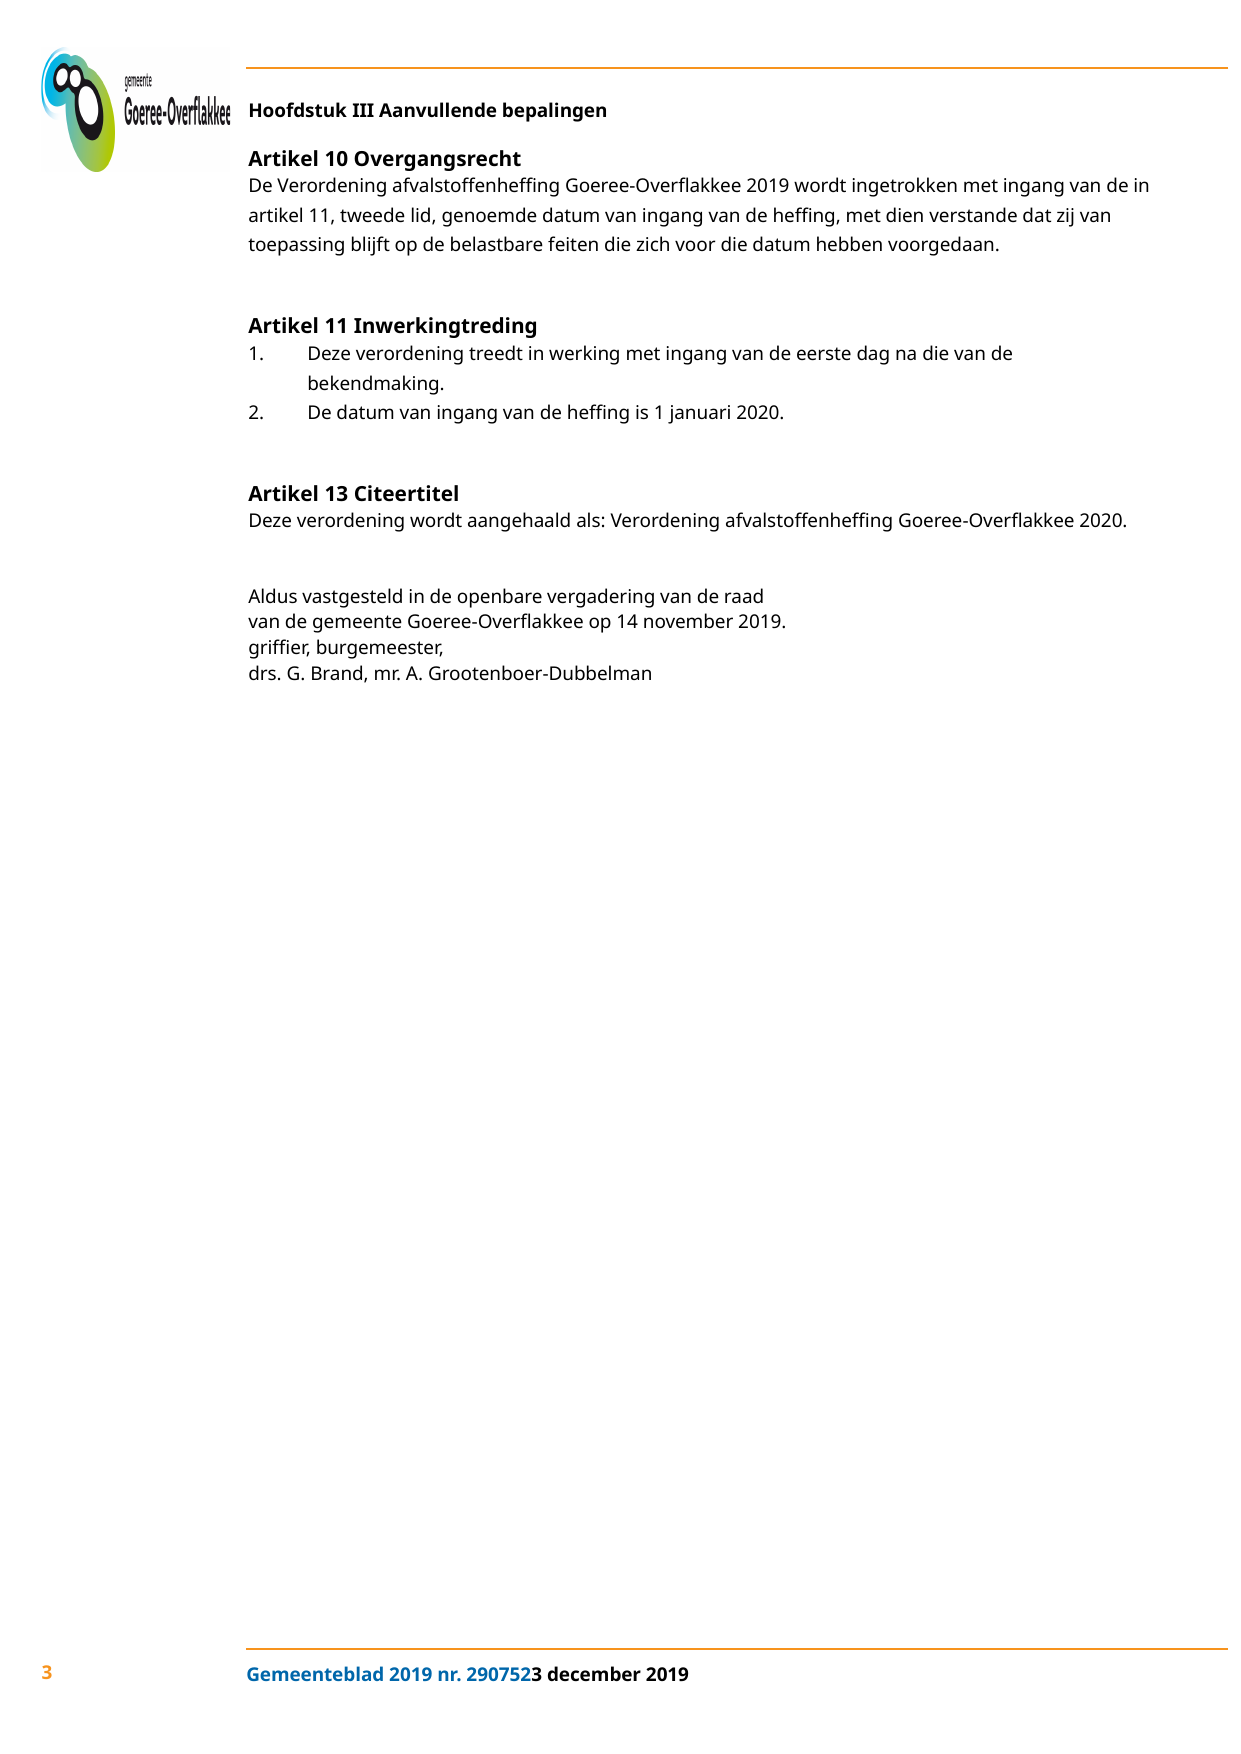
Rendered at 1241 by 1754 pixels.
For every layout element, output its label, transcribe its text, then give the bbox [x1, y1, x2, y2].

picture [41, 47, 231, 172]
text De Verordening afvalstoffenheffing Goeree-Overflakkee 2019 wordt ingetrokken met ingang van de in artikel 11, tweede lid, genoemde datum van ingang van de heffing, met dien verstande dat zij van toepassing blijft op de belastbare feiten die zich voor die datum hebben voorgedaan. [248, 172, 1152, 257]
list Deze verordening treedt in werking met ingang van de eerste dag na die van de bekendmaking. [248, 340, 1152, 395]
text van de gemeente Goeree-Overflakkee op 14 november 2019. [248, 609, 1152, 634]
text Artikel 11 Inwerkingtreding [248, 312, 1152, 340]
list De datum van ingang van de heffing is 1 januari 2020. [248, 399, 1152, 425]
text Artikel 10 Overgangsrecht [248, 144, 1152, 172]
text Hoofdstuk III Aanvullende bepalingen [248, 95, 1152, 123]
text Aldus vastgesteld in de openbare vergadering van de raad [248, 583, 1152, 609]
text Deze verordening wordt aangehaald als: Verordening afvalstoffenheffing Goeree-Overflakkee 2020. [248, 508, 1152, 533]
text drs. G. Brand, mr. A. Grootenboer-Dubbelman [248, 660, 1152, 686]
text Artikel 13 Citeertitel [248, 479, 1152, 508]
text griffier, burgemeester, [248, 634, 1152, 660]
